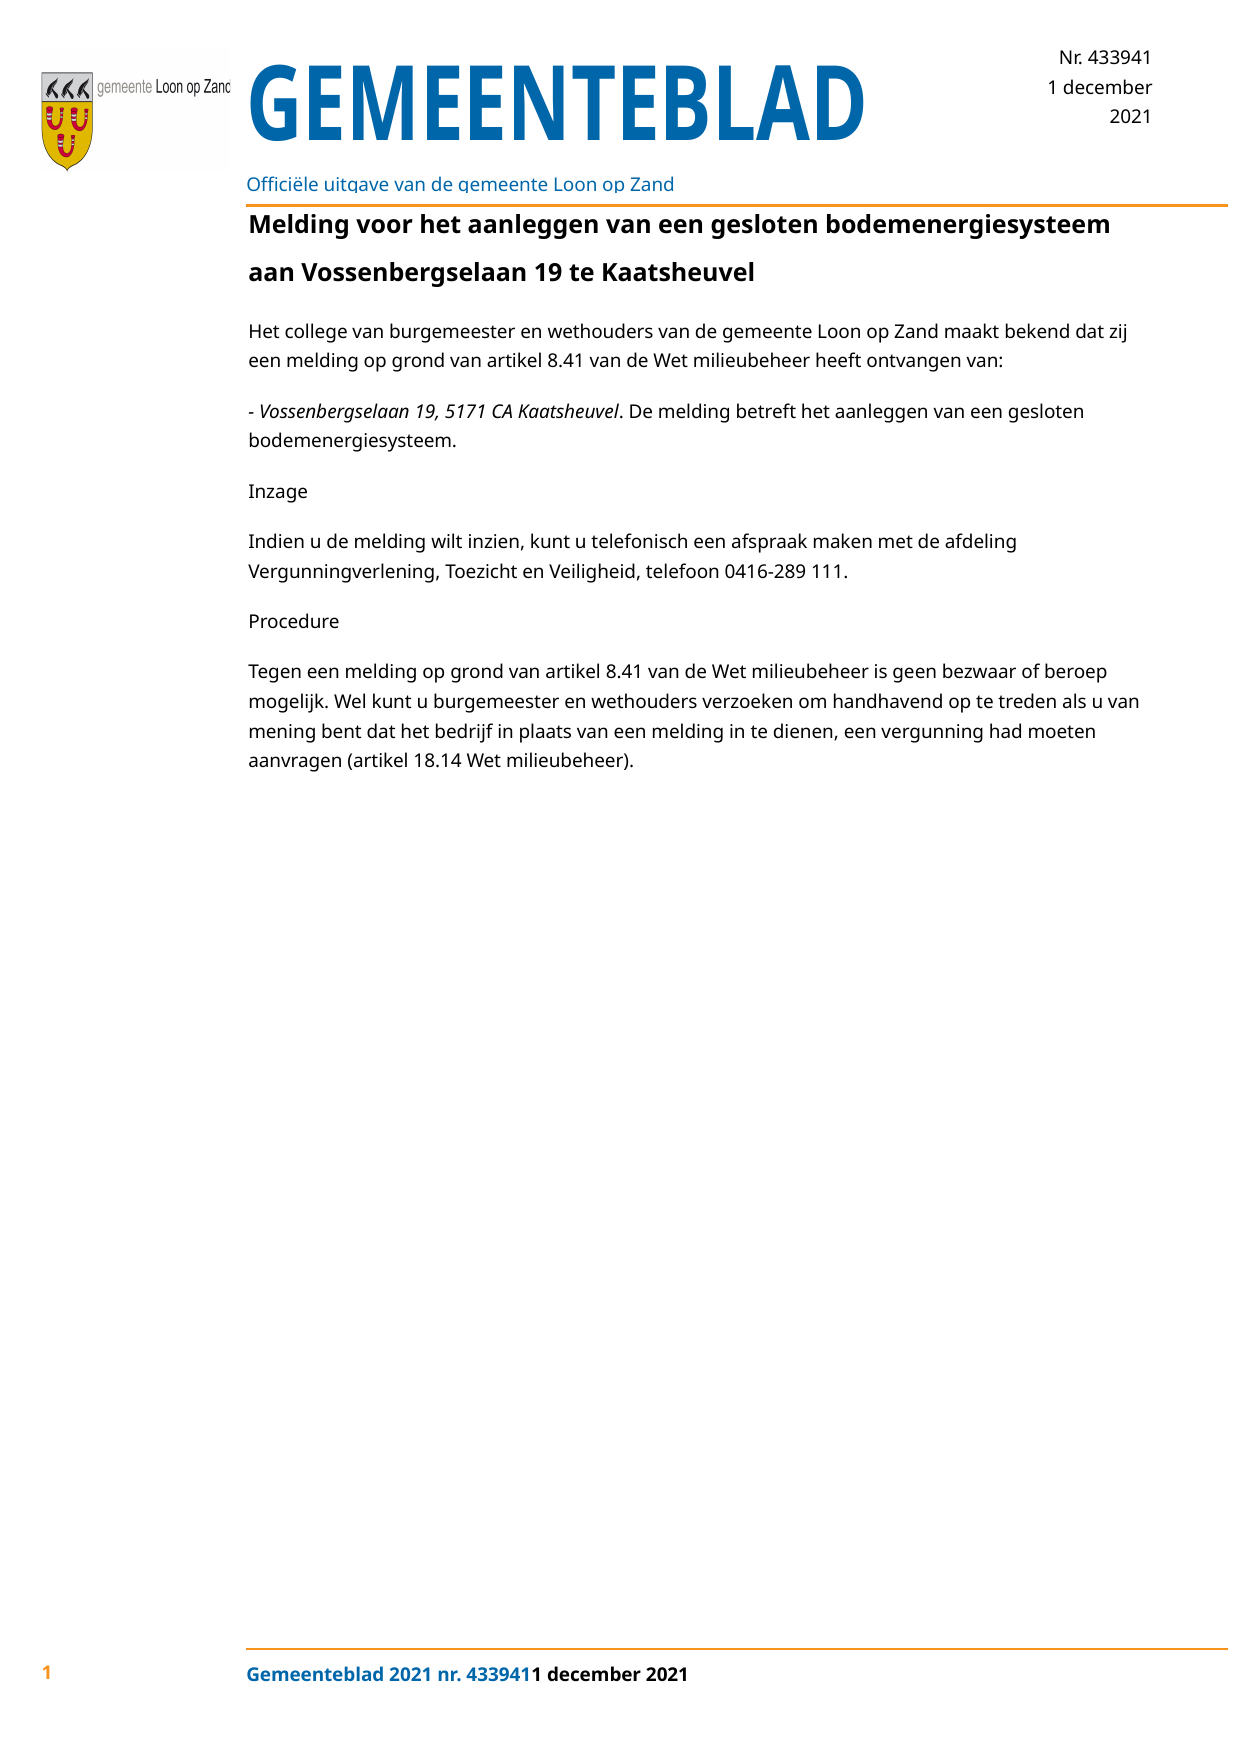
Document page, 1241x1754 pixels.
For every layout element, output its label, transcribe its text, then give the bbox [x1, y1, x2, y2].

text - Vossenbergselaan 19, 5171 CA Kaatsheuvel. De melding betreft het aanleggen van een gesloten bodemenergiesysteem. [248, 398, 1152, 453]
picture [41, 47, 231, 172]
text Procedure [248, 608, 1152, 634]
text Inzage [248, 478, 1152, 504]
text Indien u de melding wilt inzien, kunt u telefonisch een afspraak maken met de afdeling Vergunningverlening, Toezicht en Veiligheid, telefoon 0416-289 111. [248, 528, 1152, 584]
text Het college van burgemeester en wethouders van de gemeente Loon op Zand maakt bekend dat zij een melding op grond van artikel 8.41 van de Wet milieubeheer heeft ontvangen van: [248, 318, 1152, 373]
text Melding voor het aanleggen van een gesloten bodemenergiesysteem aan Vossenbergselaan 19 te Kaatsheuvel [248, 207, 1152, 288]
text Tegen een melding op grond van artikel 8.41 van de Wet milieubeheer is geen bezwaar of beroep mogelijk. Wel kunt u burgemeester en wethouders verzoeken om handhavend op te treden als u van mening bent dat het bedrijf in plaats van een melding in te dienen, een vergunning had moeten aanvragen (artikel 18.14 Wet milieubeheer). [248, 659, 1152, 773]
